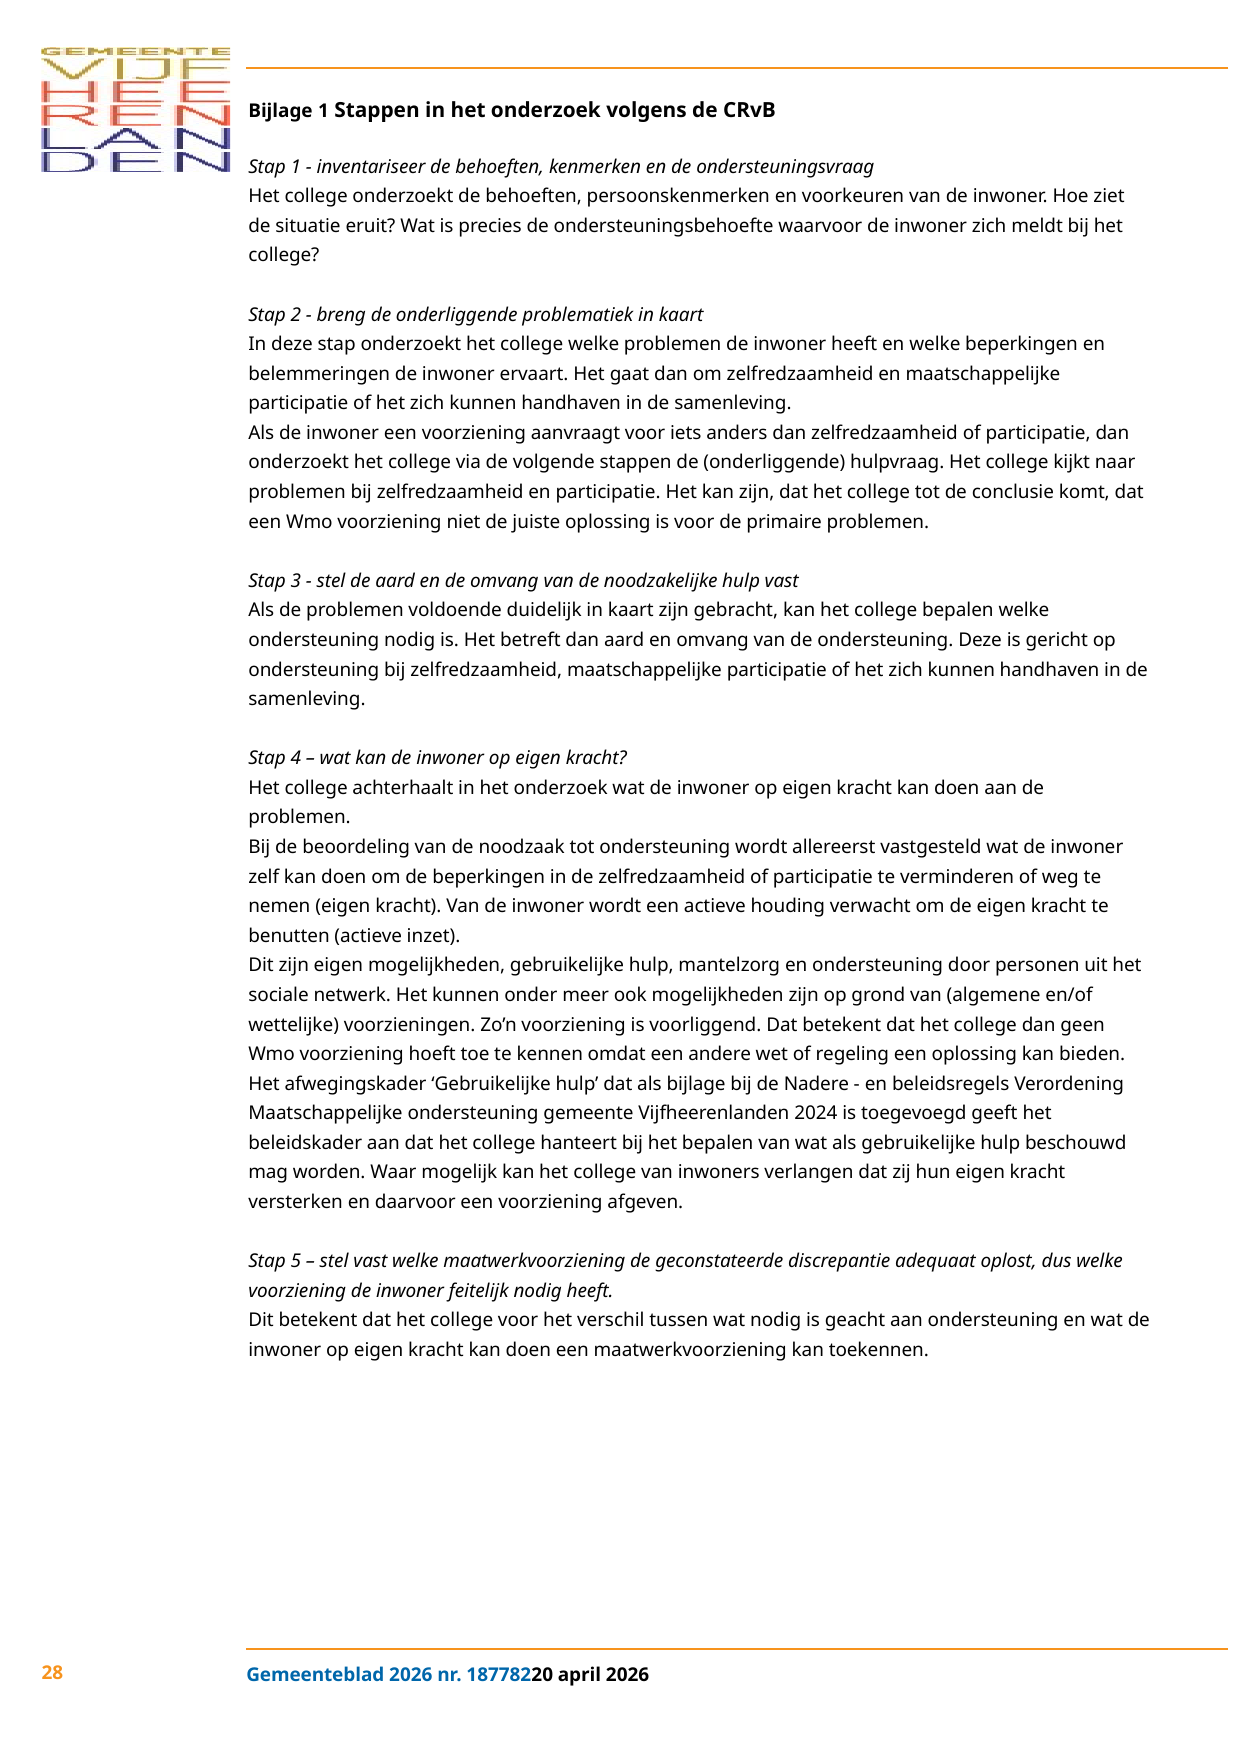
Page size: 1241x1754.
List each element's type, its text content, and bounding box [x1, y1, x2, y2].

text Het afwegingskader ‘Gebruikelijke hulp’ dat als bijlage bij de Nadere - en beleidsregels Verordening Maatschappelijke ondersteuning gemeente Vijfheerenlanden 2024 is toegevoegd geeft het beleidskader aan dat het college hanteert bij het bepalen van wat als gebruikelijke hulp beschouwd mag worden. Waar mogelijk kan het college van inwoners verlangen dat zij hun eigen kracht versterken en daarvoor een voorziening afgeven. [248, 1070, 1152, 1214]
text Stap 5 – stel vast welke maatwerkvoorziening de geconstateerde discrepantie adequaat oplost, dus welke voorziening de inwoner feitelijk nodig heeft. [248, 1247, 1152, 1303]
text Dit betekent dat het college voor het verschil tussen wat nodig is geacht aan ondersteuning en wat de inwoner op eigen kracht kan doen een maatwerkvoorziening kan toekennen. [248, 1307, 1152, 1362]
text Bijlage 1 Stappen in het onderzoek volgens de CRvB [248, 95, 1152, 123]
text Als de inwoner een voorziening aanvraagt voor iets anders dan zelfredzaamheid of participatie, dan onderzoekt het college via de volgende stappen de (onderliggende) hulpvraag. Het college kijkt naar problemen bij zelfredzaamheid en participatie. Het kan zijn, dat het college tot de conclusie komt, dat een Wmo voorziening niet de juiste oplossing is voor de primaire problemen. [248, 419, 1152, 534]
text Stap 4 – wat kan de inwoner op eigen kracht? [248, 744, 1152, 770]
text Het college onderzoekt de behoeften, persoonskenmerken en voorkeuren van de inwoner. Hoe ziet de situatie eruit? Wat is precies de ondersteuningsbehoefte waarvoor de inwoner zich meldt bij het college? [248, 182, 1152, 267]
text Als de problemen voldoende duidelijk in kaart zijn gebracht, kan het college bepalen welke ondersteuning nodig is. Het betreft dan aard en omvang van de ondersteuning. Deze is gericht op ondersteuning bij zelfredzaamheid, maatschappelijke participatie of het zich kunnen handhaven in de samenleving. [248, 597, 1152, 711]
picture [41, 47, 231, 172]
text Stap 2 - breng de onderliggende problematiek in kaart [248, 301, 1152, 327]
text Dit zijn eigen mogelijkheden, gebruikelijke hulp, mantelzorg en ondersteuning door personen uit het sociale netwerk. Het kunnen onder meer ook mogelijkheden zijn op grond van (algemene en/of wettelijke) voorzieningen. Zo’n voorziening is voorliggend. Dat betekent dat het college dan geen Wmo voorziening hoeft toe te kennen omdat een andere wet of regeling een oplossing kan bieden. [248, 952, 1152, 1066]
text Stap 3 - stel de aard en de omvang van de noodzakelijke hulp vast [248, 567, 1152, 593]
text Stap 1 - inventariseer de behoeften, kenmerken en de ondersteuningsvraag [248, 153, 1152, 179]
text Het college achterhaalt in het onderzoek wat de inwoner op eigen kracht kan doen aan de problemen. [248, 774, 1152, 829]
text Bij de beoordeling van de noodzaak tot ondersteuning wordt allereerst vastgesteld wat de inwoner zelf kan doen om de beperkingen in de zelfredzaamheid of participatie te verminderen of weg te nemen (eigen kracht). Van de inwoner wordt een actieve houding verwacht om de eigen kracht te benutten (actieve inzet). [248, 833, 1152, 948]
text In deze stap onderzoekt het college welke problemen de inwoner heeft en welke beperkingen en belemmeringen de inwoner ervaart. Het gaat dan om zelfredzaamheid en maatschappelijke participatie of het zich kunnen handhaven in de samenleving. [248, 330, 1152, 415]
